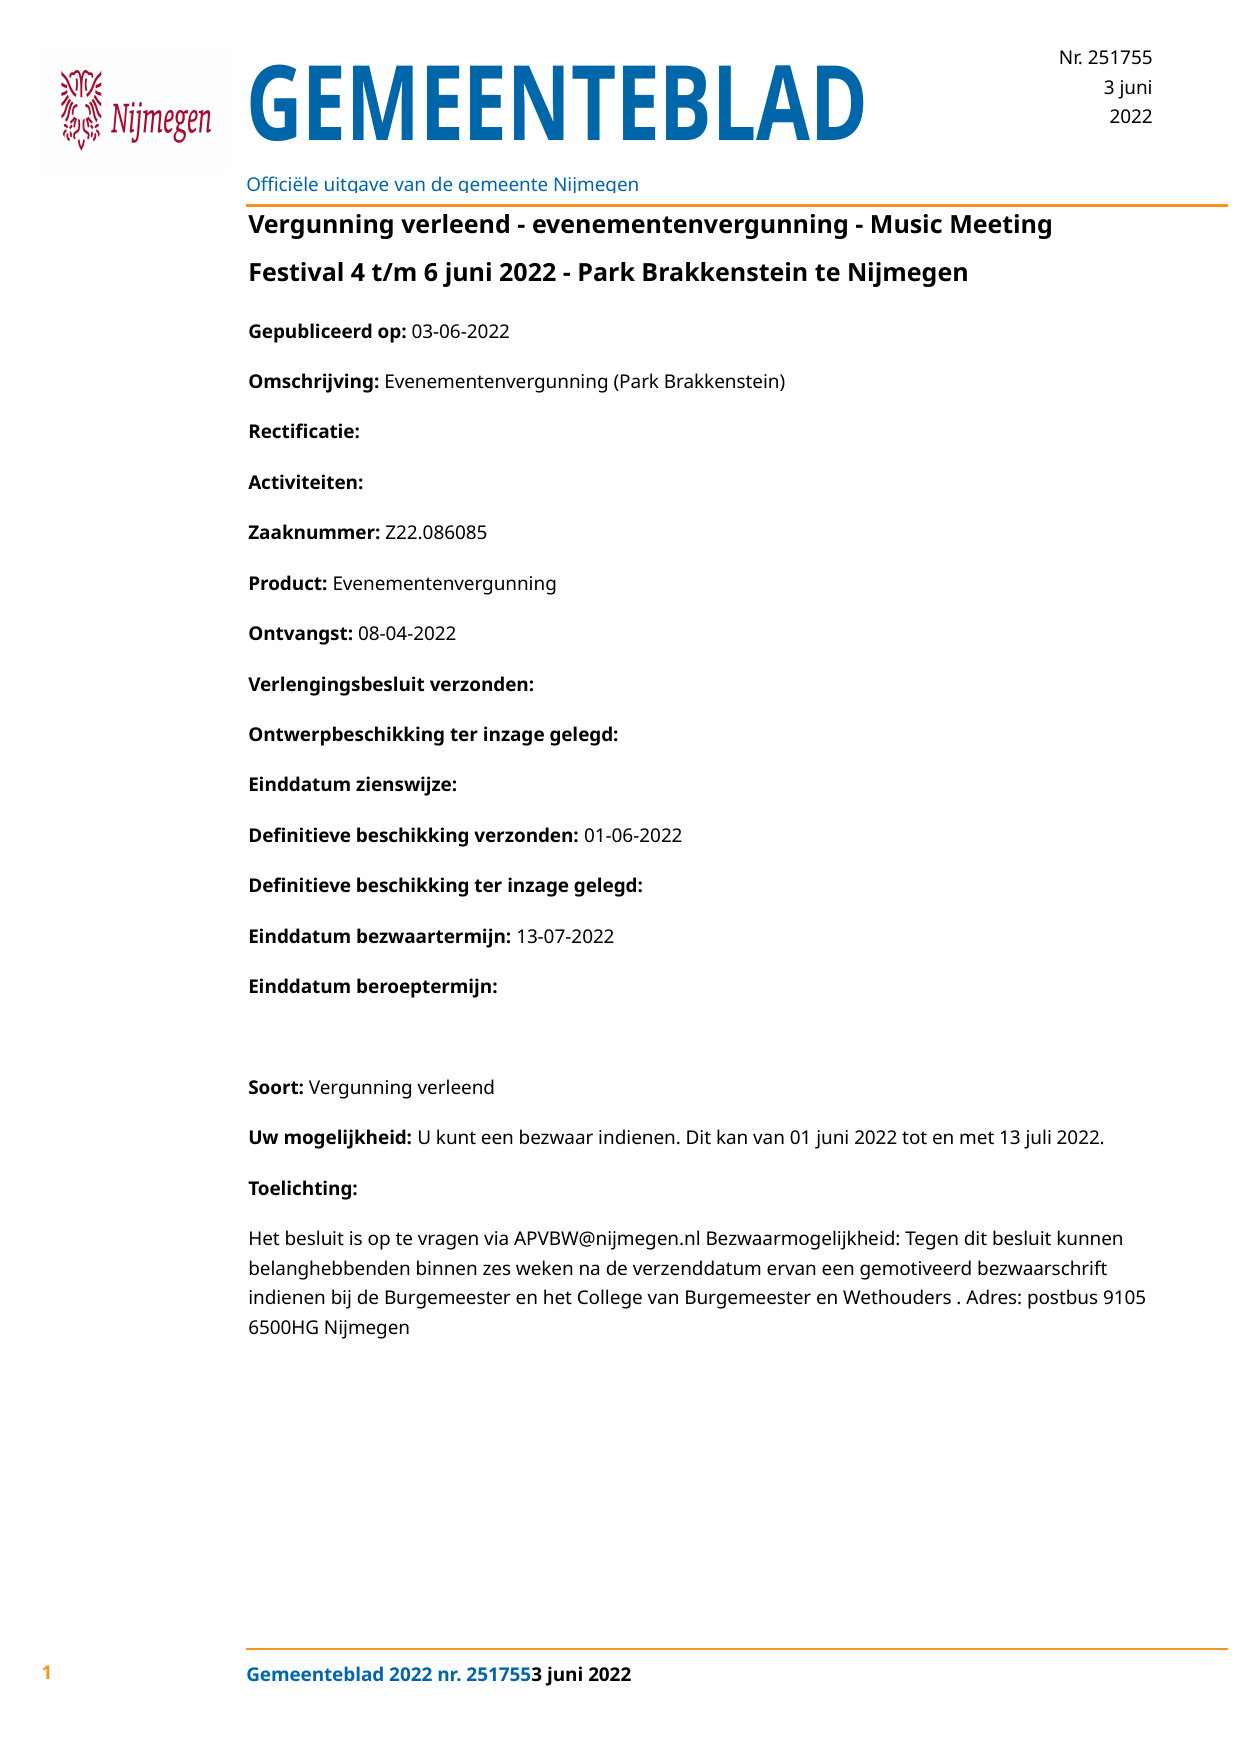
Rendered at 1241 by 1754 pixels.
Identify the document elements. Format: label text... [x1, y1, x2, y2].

text Activiteiten: [248, 469, 1152, 495]
text Vergunning verleend - evenementenvergunning - Music Meeting Festival 4 t/m 6 juni 2022 - Park Brakkenstein te Nijmegen [248, 207, 1152, 288]
text Ontwerpbeschikking ter inzage gelegd: [248, 721, 1152, 747]
text Gepubliceerd op: 03-06-2022 [248, 318, 1152, 344]
text Toelichting: [248, 1175, 1152, 1201]
text Product: Evenementenvergunning [248, 570, 1152, 596]
text Rectificatie: [248, 419, 1152, 444]
text Zaaknummer: Z22.086085 [248, 519, 1152, 545]
text Einddatum zienswijze: [248, 772, 1152, 797]
text Definitieve beschikking ter inzage gelegd: [248, 872, 1152, 898]
text Uw mogelijkheid: U kunt een bezwaar indienen. Dit kan van 01 juni 2022 tot en met 13 juli 2022. [248, 1124, 1152, 1150]
text Het besluit is op te vragen via APVBW@nijmegen.nl Bezwaarmogelijkheid: Tegen dit besluit kunnen belanghebbenden binnen zes weken na de verzenddatum ervan een gemotiveerd bezwaarschrift indienen bij de Burgemeester en het College van Burgemeester en Wethouders . Adres: postbus 9105 6500HG Nijmegen [248, 1225, 1152, 1340]
text Omschrijving: Evenementenvergunning (Park Brakkenstein) [248, 368, 1152, 394]
text Verlengingsbesluit verzonden: [248, 671, 1152, 697]
text Definitieve beschikking verzonden: 01-06-2022 [248, 822, 1152, 848]
text Einddatum bezwaartermijn: 13-07-2022 [248, 923, 1152, 949]
text Ontvangst: 08-04-2022 [248, 620, 1152, 646]
picture [41, 47, 231, 172]
text Soort: Vergunning verleend [248, 1074, 1152, 1100]
text Einddatum beroeptermijn: [248, 973, 1152, 999]
